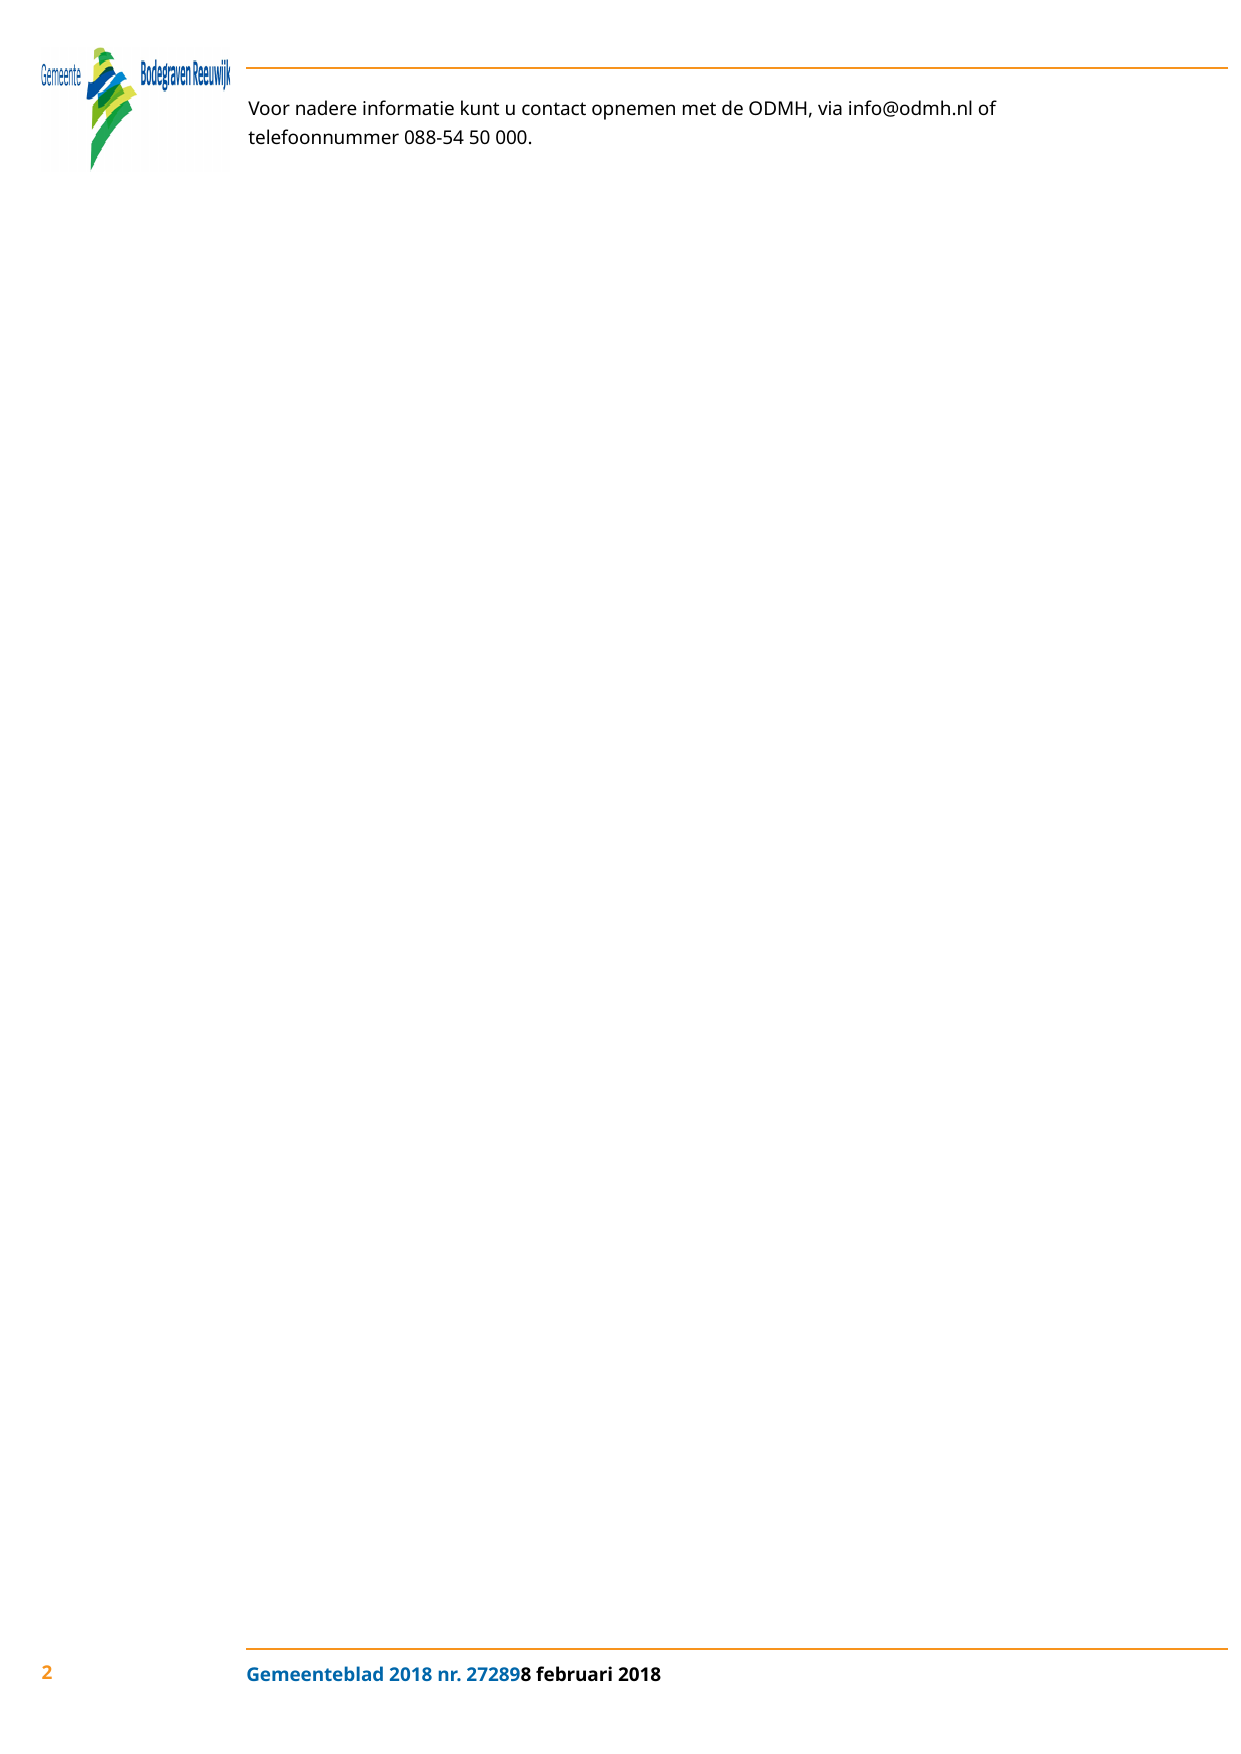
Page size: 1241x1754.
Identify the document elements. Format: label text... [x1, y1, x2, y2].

picture [41, 47, 231, 172]
text Voor nadere informatie kunt u contact opnemen met de ODMH, via info@odmh.nl of telefoonnummer 088-54 50 000. [248, 95, 1152, 150]
